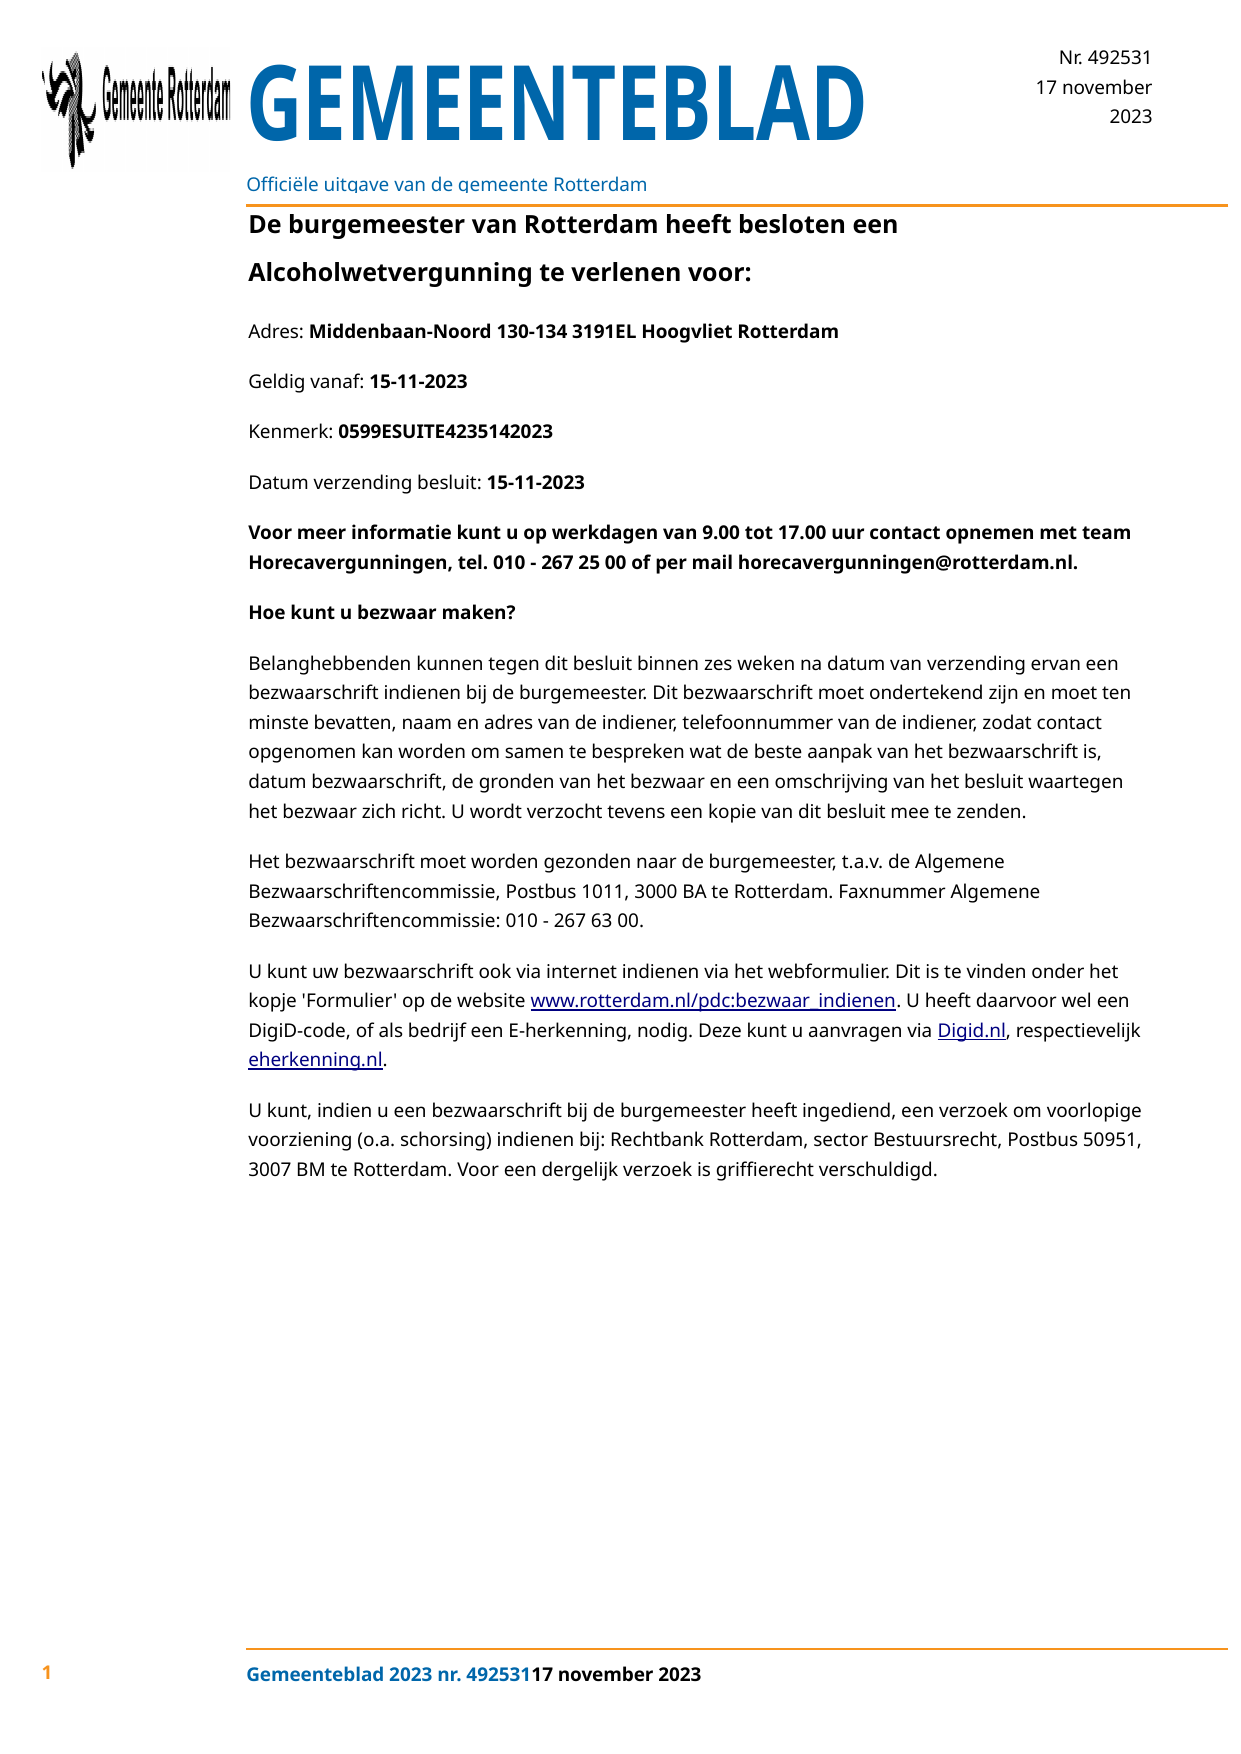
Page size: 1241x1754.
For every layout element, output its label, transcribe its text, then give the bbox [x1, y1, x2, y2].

picture [41, 47, 231, 172]
text Kenmerk: 0599ESUITE4235142023 [248, 419, 1152, 444]
text U kunt uw bezwaarschrift ook via internet indienen via het webformulier. Dit is te vinden onder het kopje 'Formulier' op de website www.rotterdam.nl/pdc:bezwaar_indienen. U heeft daarvoor wel een DigiD-code, of als bedrijf een E-herkenning, nodig. Deze kunt u aanvragen via Digid.nl, respectievelijk eherkenning.nl. [248, 958, 1152, 1072]
text Geldig vanaf: 15-11-2023 [248, 368, 1152, 394]
text Het bezwaarschrift moet worden gezonden naar de burgemeester, t.a.v. de Algemene Bezwaarschriftencommissie, Postbus 1011, 3000 BA te Rotterdam. Faxnummer Algemene Bezwaarschriftencommissie: 010 - 267 63 00. [248, 848, 1152, 933]
text Adres: Middenbaan-Noord 130-134 3191EL Hoogvliet Rotterdam [248, 318, 1152, 344]
text Voor meer informatie kunt u op werkdagen van 9.00 tot 17.00 uur contact opnemen met team Horecavergunningen, tel. 010 - 267 25 00 of per mail horecavergunningen@rotterdam.nl. [248, 519, 1152, 575]
text De burgemeester van Rotterdam heeft besloten een Alcoholwetvergunning te verlenen voor: [248, 207, 1152, 288]
text Hoe kunt u bezwaar maken? [248, 599, 1152, 625]
text Belanghebbenden kunnen tegen dit besluit binnen zes weken na datum van verzending ervan een bezwaarschrift indienen bij de burgemeester. Dit bezwaarschrift moet ondertekend zijn en moet ten minste bevatten, naam en adres van de indiener, telefoonnummer van de indiener, zodat contact opgenomen kan worden om samen te bespreken wat de beste aanpak van het bezwaarschrift is, datum bezwaarschrift, de gronden van het bezwaar en een omschrijving van het besluit waartegen het bezwaar zich richt. U wordt verzocht tevens een kopie van dit besluit mee te zenden. [248, 650, 1152, 824]
text Datum verzending besluit: 15-11-2023 [248, 469, 1152, 495]
text U kunt, indien u een bezwaarschrift bij de burgemeester heeft ingediend, een verzoek om voorlopige voorziening (o.a. schorsing) indienen bij: Rechtbank Rotterdam, sector Bestuursrecht, Postbus 50951, 3007 BM te Rotterdam. Voor een dergelijk verzoek is griffierecht verschuldigd. [248, 1097, 1152, 1182]
